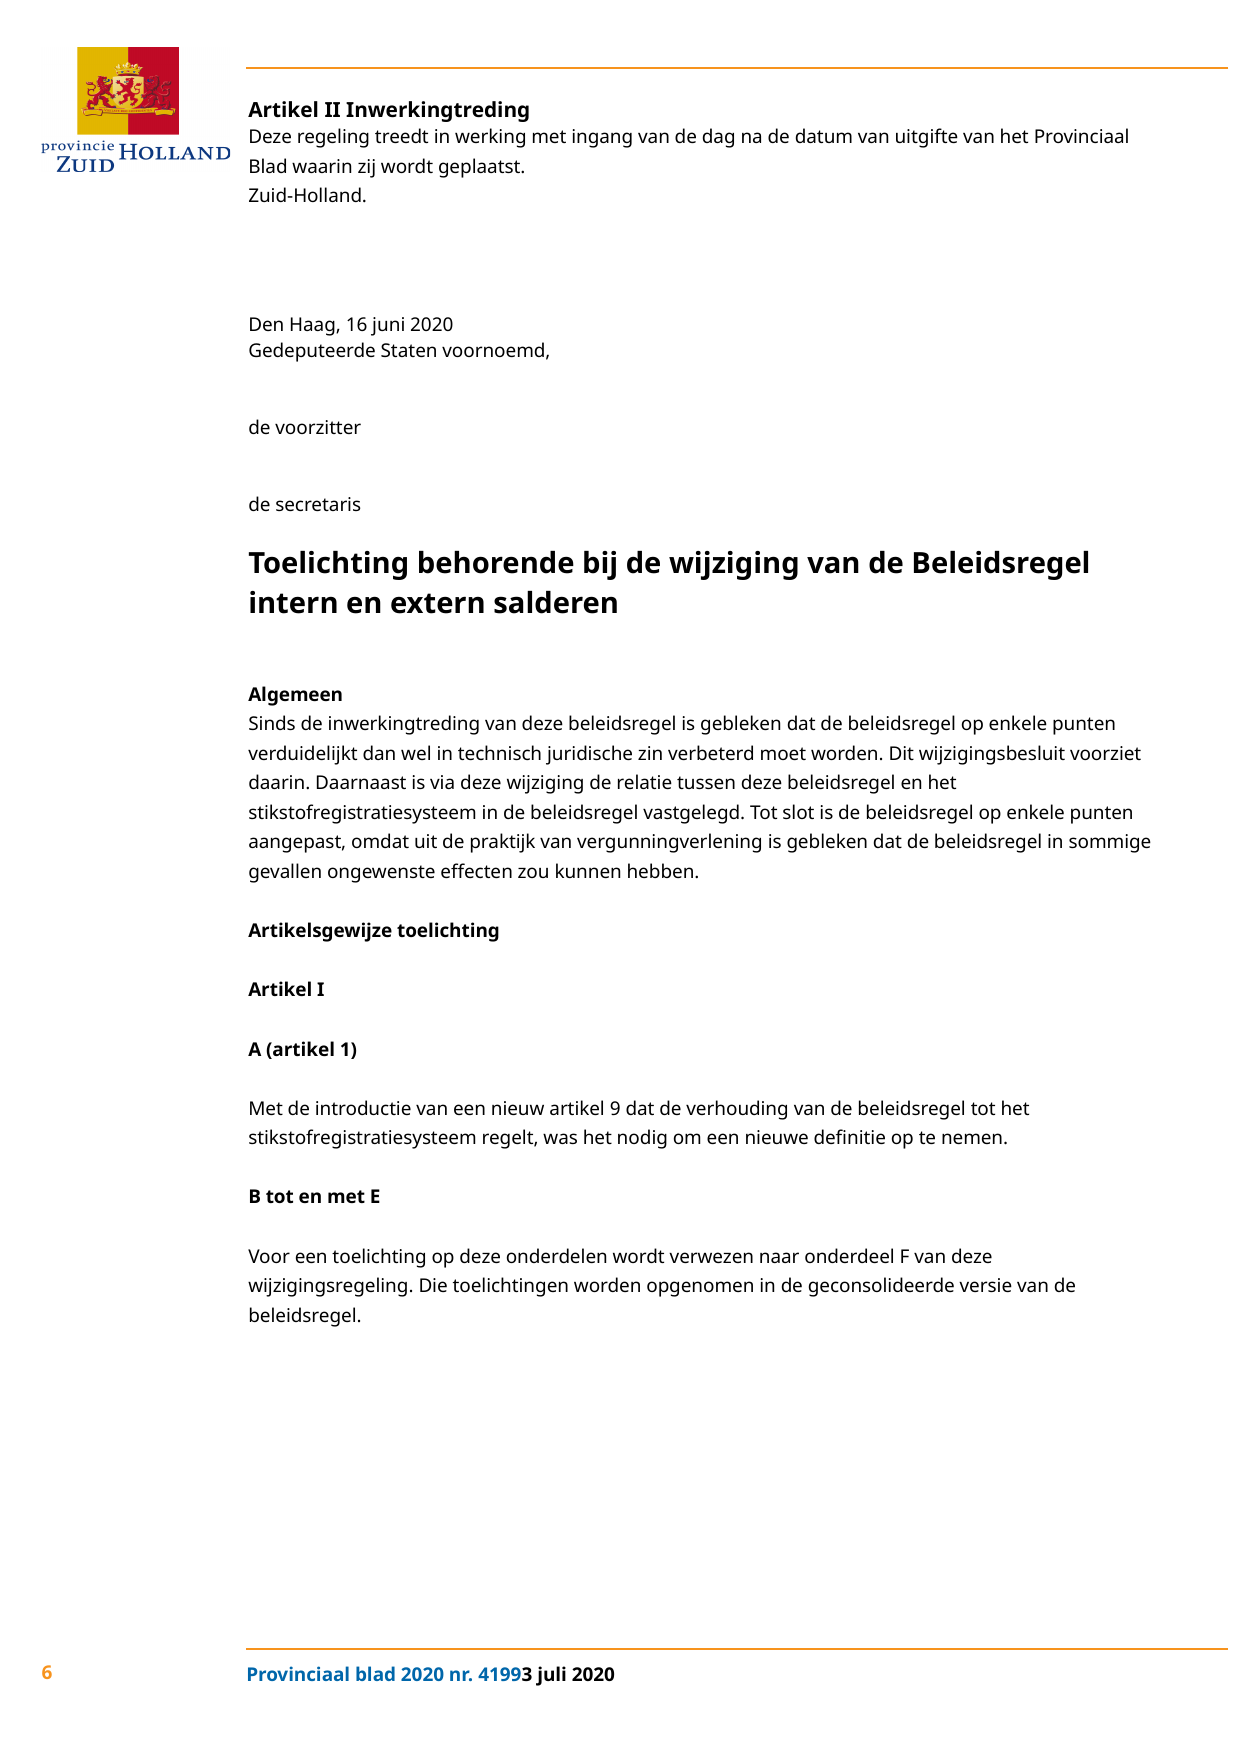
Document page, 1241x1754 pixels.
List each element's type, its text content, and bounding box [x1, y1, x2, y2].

text A (artikel 1) [248, 1036, 1152, 1061]
text Met de introductie van een nieuw artikel 9 dat de verhouding van de beleidsregel tot het stikstofregistratiesysteem regelt, was het nodig om een nieuwe definitie op te nemen. [248, 1095, 1152, 1150]
text de secretaris [248, 491, 1152, 517]
text de voorzitter [248, 414, 1152, 440]
text Artikel I [248, 977, 1152, 1002]
text Algemeen [248, 681, 1152, 706]
text Gedeputeerde Staten voornoemd, [248, 337, 1152, 362]
text Artikel II Inwerkingtreding [248, 95, 1152, 123]
text B tot en met E [248, 1184, 1152, 1209]
text Sinds de inwerkingtreding van deze beleidsregel is gebleken dat de beleidsregel op enkele punten verduidelijkt dan wel in technisch juridische zin verbeterd moet worden. Dit wijzigingsbesluit voorziet daarin. Daarnaast is via deze wijziging de relatie tussen deze beleidsregel en het stikstofregistratiesysteem in de beleidsregel vastgelegd. Tot slot is de beleidsregel op enkele punten aangepast, omdat uit de praktijk van vergunningverlening is gebleken dat de beleidsregel in sommige gevallen ongewenste effecten zou kunnen hebben. [248, 710, 1152, 884]
text Zuid-Holland. [248, 182, 1152, 208]
text Deze regeling treedt in werking met ingang van de dag na de datum van uitgifte van het Provinciaal Blad waarin zij wordt geplaatst. [248, 123, 1152, 178]
picture [41, 47, 231, 172]
text Den Haag, 16 juni 2020 [248, 311, 1152, 337]
text Voor een toelichting op deze onderdelen wordt verwezen naar onderdeel F van deze wijzigingsregeling. Die toelichtingen worden opgenomen in de geconsolideerde versie van de beleidsregel. [248, 1243, 1152, 1328]
text Artikelsgewijze toelichting [248, 917, 1152, 943]
text Toelichting behorende bij de wijziging van de Beleidsregel intern en extern salderen [248, 543, 1152, 622]
